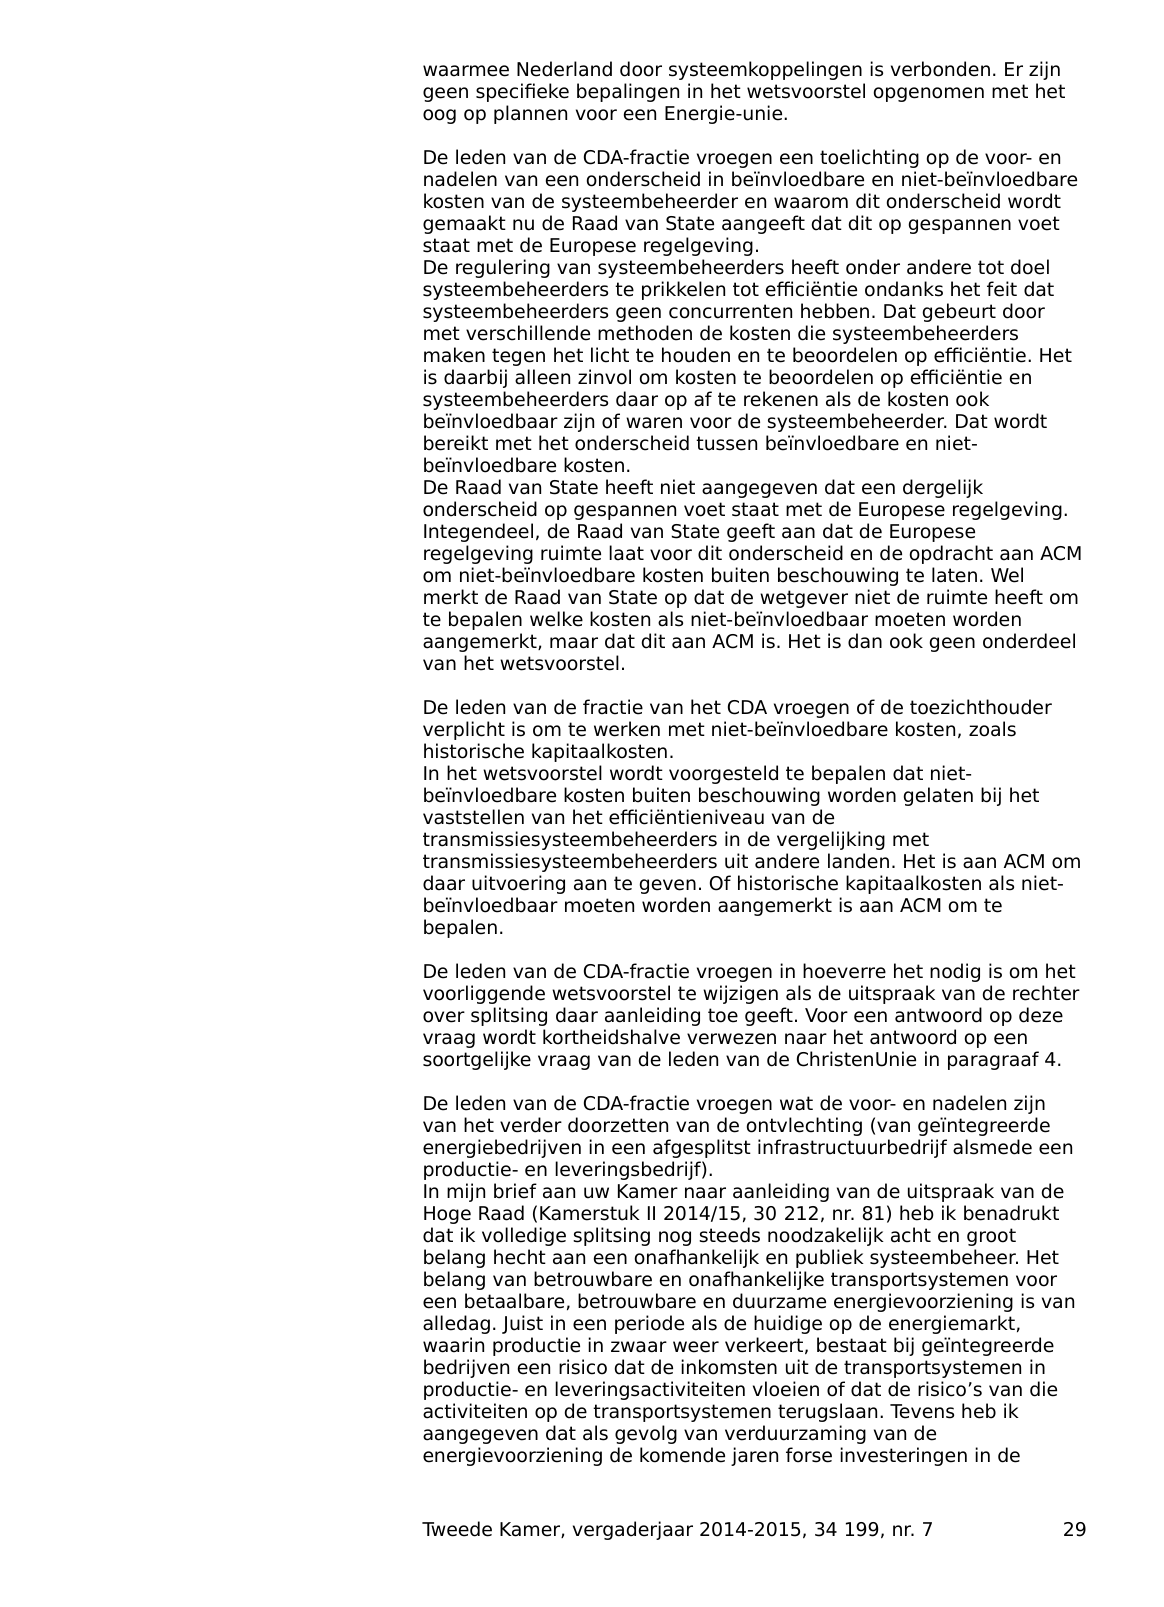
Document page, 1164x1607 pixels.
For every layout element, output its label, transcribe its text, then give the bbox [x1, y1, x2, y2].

text waarmee Nederland door systeemkoppelingen is verbonden. Er zijn geen specifieke bepalingen in het wetsvoorstel opgenomen met het oog op plannen voor een Energie-unie. [422, 59, 1087, 125]
text De regulering van systeembeheerders heeft onder andere tot doel systeembeheerders te prikkelen tot efficiëntie ondanks het feit dat systeembeheerders geen concurrenten hebben. Dat gebeurt door met verschillende methoden de kosten die systeembeheerders maken tegen het licht te houden en te beoordelen op efficiëntie. Het is daarbij alleen zinvol om kosten te beoordelen op efficiëntie en systeembeheerders daar op af te rekenen als de kosten ook beïnvloedbaar zijn of waren voor de systeembeheerder. Dat wordt bereikt met het onderscheid tussen beïnvloedbare en niet-beïnvloedbare kosten. [422, 257, 1087, 477]
text In mijn brief aan uw Kamer naar aanleiding van de uitspraak van de Hoge Raad (Kamerstuk II 2014/15, 30 212, nr. 81) heb ik benadrukt dat ik volledige splitsing nog steeds noodzakelijk acht en groot belang hecht aan een onafhankelijk en publiek systeembeheer. Het belang van betrouwbare en onafhankelijke transportsystemen voor een betaalbare, betrouwbare en duurzame energievoorziening is van alledag. Juist in een periode als de huidige op de energiemarkt, waarin productie in zwaar weer verkeert, bestaat bij geïntegreerde bedrijven een risico dat de inkomsten uit de transportsystemen in productie- en leveringsactiviteiten vloeien of dat de risico’s van die activiteiten op de transportsystemen terugslaan. Tevens heb ik aangegeven dat als gevolg van verduurzaming van de energievoorziening de komende jaren forse investeringen in de [422, 1181, 1087, 1467]
text De leden van de fractie van het CDA vroegen of de toezichthouder verplicht is om te werken met niet-beïnvloedbare kosten, zoals historische kapitaalkosten. [422, 697, 1087, 763]
text De leden van de CDA-fractie vroegen wat de voor- en nadelen zijn van het verder doorzetten van de ontvlechting (van geïntegreerde energiebedrijven in een afgesplitst infrastructuurbedrijf alsmede een productie- en leveringsbedrijf). [422, 1093, 1087, 1181]
text In het wetsvoorstel wordt voorgesteld te bepalen dat niet-beïnvloedbare kosten buiten beschouwing worden gelaten bij het vaststellen van het efficiëntieniveau van de transmissiesysteembeheerders in de vergelijking met transmissiesysteembeheerders uit andere landen. Het is aan ACM om daar uitvoering aan te geven. Of historische kapitaalkosten als niet-beïnvloedbaar moeten worden aangemerkt is aan ACM om te bepalen. [422, 763, 1087, 939]
text De leden van de CDA-fractie vroegen in hoeverre het nodig is om het voorliggende wetsvoorstel te wijzigen als de uitspraak van de rechter over splitsing daar aanleiding toe geeft. Voor een antwoord op deze vraag wordt kortheidshalve verwezen naar het antwoord op een soortgelijke vraag van de leden van de ChristenUnie in paragraaf 4. [422, 961, 1087, 1071]
text De Raad van State heeft niet aangegeven dat een dergelijk onderscheid op gespannen voet staat met de Europese regelgeving. Integendeel, de Raad van State geeft aan dat de Europese regelgeving ruimte laat voor dit onderscheid en de opdracht aan ACM om niet-beïnvloedbare kosten buiten beschouwing te laten. Wel merkt de Raad van State op dat de wetgever niet de ruimte heeft om te bepalen welke kosten als niet-beïnvloedbaar moeten worden aangemerkt, maar dat dit aan ACM is. Het is dan ook geen onderdeel van het wetsvoorstel. [422, 477, 1087, 675]
text De leden van de CDA-fractie vroegen een toelichting op de voor- en nadelen van een onderscheid in beïnvloedbare en niet-beïnvloedbare kosten van de systeembeheerder en waarom dit onderscheid wordt gemaakt nu de Raad van State aangeeft dat dit op gespannen voet staat met de Europese regelgeving. [422, 147, 1087, 257]
